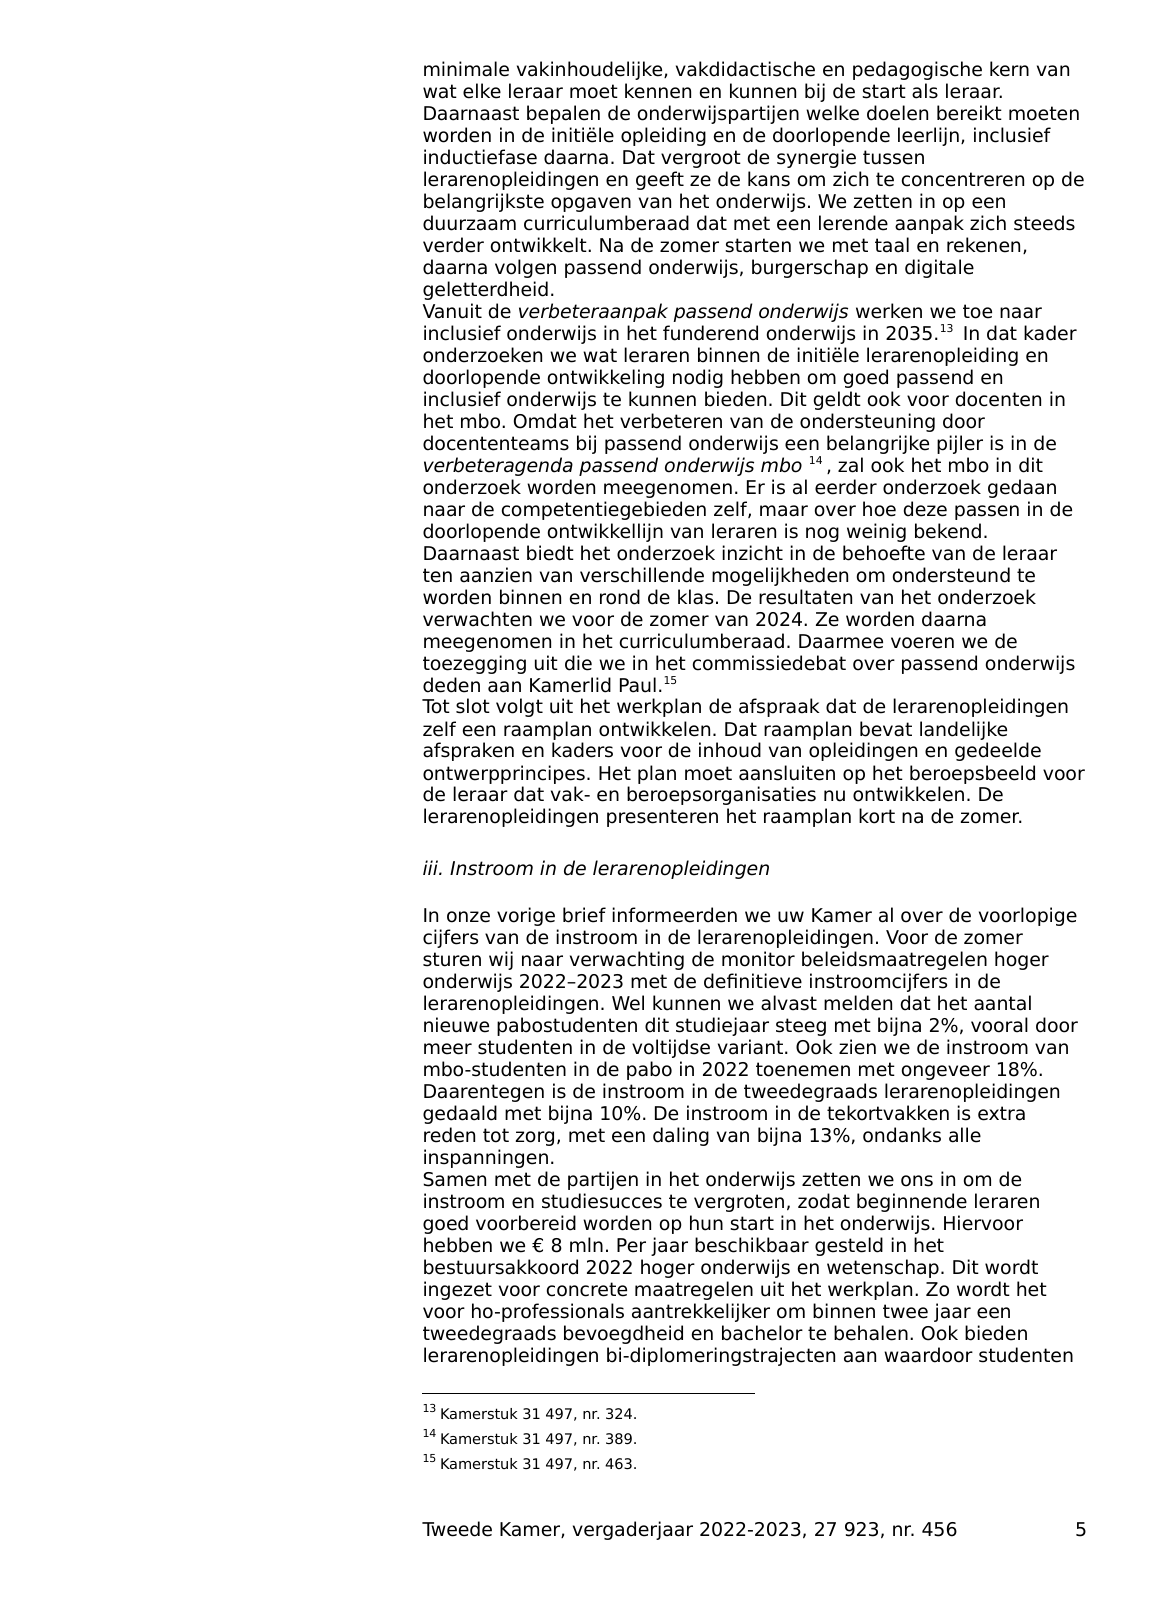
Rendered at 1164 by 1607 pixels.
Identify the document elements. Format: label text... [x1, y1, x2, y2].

text Kamerstuk 31 497, nr. 463. [422, 1452, 1087, 1474]
text Daarentegen is de instroom in de tweedegraads lerarenopleidingen gedaald met bijna 10%. De instroom in de tekortvakken is extra reden tot zorg, met een daling van bijna 13%, ondanks alle inspanningen. [422, 1081, 1087, 1169]
text Kamerstuk 31 497, nr. 389. [422, 1427, 1087, 1449]
text Kamerstuk 31 497, nr. 324. [422, 1402, 1087, 1424]
text Samen met de partijen in het onderwijs zetten we ons in om de instroom en studiesucces te vergroten, zodat beginnende leraren goed voorbereid worden op hun start in het onderwijs. Hiervoor hebben we € 8 mln. Per jaar beschikbaar gesteld in het bestuursakkoord 2022 hoger onderwijs en wetenschap. Dit wordt ingezet voor concrete maatregelen uit het werkplan. Zo wordt het voor ho-professionals aantrekkelijker om binnen twee jaar een tweedegraads bevoegdheid en bachelor te behalen. Ook bieden lerarenopleidingen bi-diplomeringstrajecten aan waardoor studenten [422, 1169, 1087, 1367]
subtitle iii. Instroom in de lerarenopleidingen [422, 858, 1087, 880]
text Vanuit de verbeteraanpak passend onderwijs werken we toe naar inclusief onderwijs in het funderend onderwijs in 2035. In dat kader onderzoeken we wat leraren binnen de initiële lerarenopleiding en doorlopende ontwikkeling nodig hebben om goed passend en inclusief onderwijs te kunnen bieden. Dit geldt ook voor docenten in het mbo. Omdat het verbeteren van de ondersteuning door docententeams bij passend onderwijs een belangrijke pijler is in de verbeteragenda passend onderwijs mbo , zal ook het mbo in dit onderzoek worden meegenomen. Er is al eerder onderzoek gedaan naar de competentiegebieden zelf, maar over hoe deze passen in de doorlopende ontwikkellijn van leraren is nog weinig bekend. Daarnaast biedt het onderzoek inzicht in de behoefte van de leraar ten aanzien van verschillende mogelijkheden om ondersteund te worden binnen en rond de klas. De resultaten van het onderzoek verwachten we voor de zomer van 2024. Ze worden daarna meegenomen in het curriculumberaad. Daarmee voeren we de toezegging uit die we in het commissiedebat over passend onderwijs deden aan Kamerlid Paul. [422, 301, 1087, 696]
text In onze vorige brief informeerden we uw Kamer al over de voorlopige cijfers van de instroom in de lerarenopleidingen. Voor de zomer sturen wij naar verwachting de monitor beleidsmaatregelen hoger onderwijs 2022–2023 met de definitieve instroomcijfers in de lerarenopleidingen. Wel kunnen we alvast melden dat het aantal nieuwe pabostudenten dit studiejaar steeg met bijna 2%, vooral door meer studenten in de voltijdse variant. Ook zien we de instroom van mbo-studenten in de pabo in 2022 toenemen met ongeveer 18%. [422, 905, 1087, 1081]
text minimale vakinhoudelijke, vakdidactische en pedagogische kern van wat elke leraar moet kennen en kunnen bij de start als leraar. Daarnaast bepalen de onderwijspartijen welke doelen bereikt moeten worden in de initiële opleiding en de doorlopende leerlijn, inclusief inductiefase daarna. Dat vergroot de synergie tussen lerarenopleidingen en geeft ze de kans om zich te concentreren op de belangrijkste opgaven van het onderwijs. We zetten in op een duurzaam curriculumberaad dat met een lerende aanpak zich steeds verder ontwikkelt. Na de zomer starten we met taal en rekenen, daarna volgen passend onderwijs, burgerschap en digitale geletterdheid. [422, 59, 1087, 301]
text Tot slot volgt uit het werkplan de afspraak dat de lerarenopleidingen zelf een raamplan ontwikkelen. Dat raamplan bevat landelijke afspraken en kaders voor de inhoud van opleidingen en gedeelde ontwerpprincipes. Het plan moet aansluiten op het beroepsbeeld voor de leraar dat vak- en beroepsorganisaties nu ontwikkelen. De lerarenopleidingen presenteren het raamplan kort na de zomer. [422, 696, 1087, 828]
